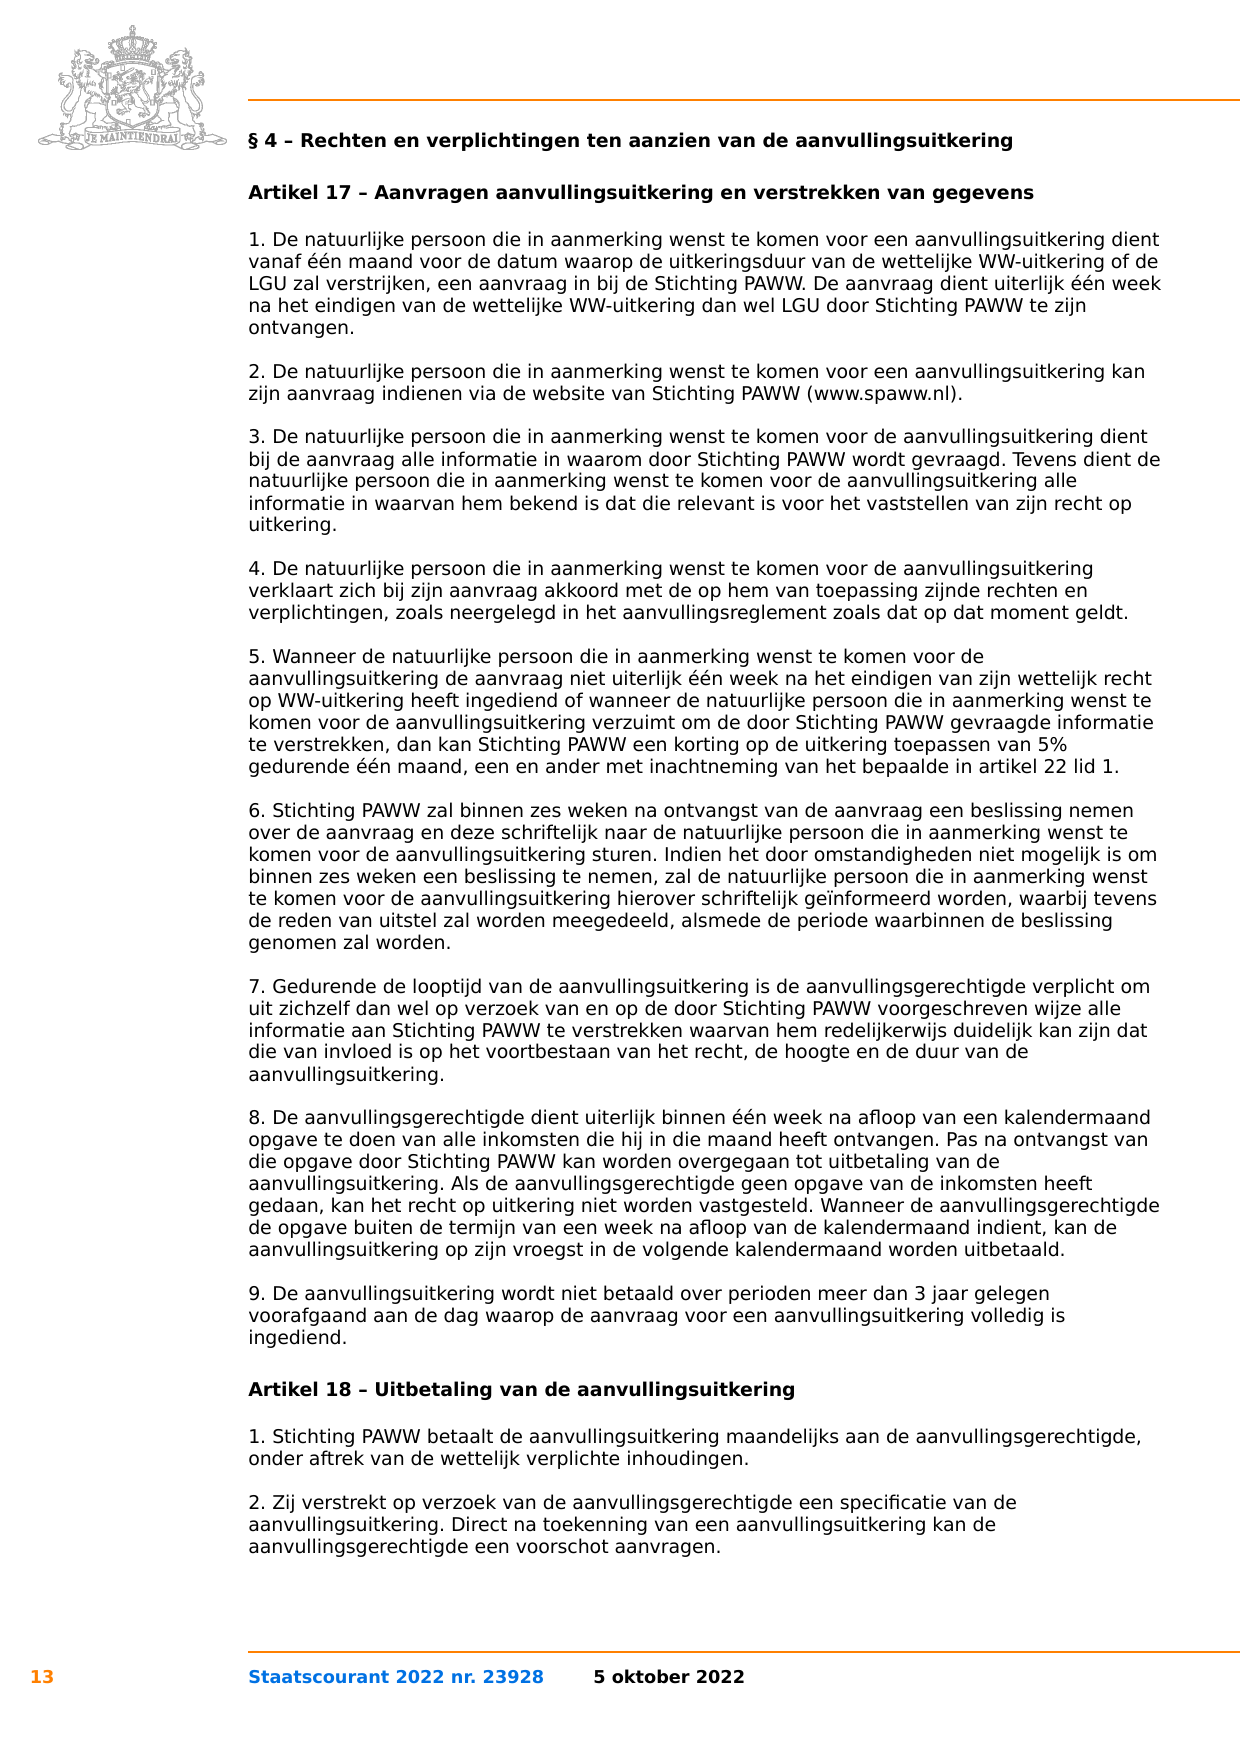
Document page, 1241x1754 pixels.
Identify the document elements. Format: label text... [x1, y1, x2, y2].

text 1. Stichting PAWW betaalt de aanvullingsuitkering maandelijks aan de aanvullingsgerechtigde, onder aftrek van de wettelijk verplichte inhoudingen. [248, 1426, 1163, 1470]
subtitle § 4 – Rechten en verplichtingen ten aanzien van de aanvullingsuitkering [248, 130, 1163, 152]
text 8. De aanvullingsgerechtigde dient uiterlijk binnen één week na afloop van een kalendermaand opgave te doen van alle inkomsten die hij in die maand heeft ontvangen. Pas na ontvangst van die opgave door Stichting PAWW kan worden overgegaan tot uitbetaling van de aanvullingsuitkering. Als de aanvullingsgerechtigde geen opgave van de inkomsten heeft gedaan, kan het recht op uitkering niet worden vastgesteld. Wanneer de aanvullingsgerechtigde de opgave buiten de termijn van een week na afloop van de kalendermaand indient, kan de aanvullingsuitkering op zijn vroegst in de volgende kalendermaand worden uitbetaald. [248, 1107, 1163, 1261]
text 9. De aanvullingsuitkering wordt niet betaald over perioden meer dan 3 jaar gelegen voorafgaand aan de dag waarop de aanvraag voor een aanvullingsuitkering volledig is ingediend. [248, 1283, 1163, 1349]
text 2. Zij verstrekt op verzoek van de aanvullingsgerechtigde een specificatie van de aanvullingsuitkering. Direct na toekenning van een aanvullingsuitkering kan de aanvullingsgerechtigde een voorschot aanvragen. [248, 1492, 1163, 1558]
text 2. De natuurlijke persoon die in aanmerking wenst te komen voor een aanvullingsuitkering kan zijn aanvraag indienen via de website van Stichting PAWW (www.spaww.nl). [248, 361, 1163, 404]
text 1. De natuurlijke persoon die in aanmerking wenst te komen voor een aanvullingsuitkering dient vanaf één maand voor de datum waarop de uitkeringsduur van de wettelijke WW-uitkering of de LGU zal verstrijken, een aanvraag in bij de Stichting PAWW. De aanvraag dient uiterlijk één week na het eindigen van de wettelijke WW-uitkering dan wel LGU door Stichting PAWW te zijn ontvangen. [248, 229, 1163, 339]
subtitle Artikel 17 – Aanvragen aanvullingsuitkering en verstrekken van gegevens [248, 182, 1163, 204]
picture [38, 25, 227, 150]
text 6. Stichting PAWW zal binnen zes weken na ontvangst van de aanvraag een beslissing nemen over de aanvraag en deze schriftelijk naar de natuurlijke persoon die in aanmerking wenst te komen voor de aanvullingsuitkering sturen. Indien het door omstandigheden niet mogelijk is om binnen zes weken een beslissing te nemen, zal de natuurlijke persoon die in aanmerking wenst te komen voor de aanvullingsuitkering hierover schriftelijk geïnformeerd worden, waarbij tevens de reden van uitstel zal worden meegedeeld, alsmede de periode waarbinnen de beslissing genomen zal worden. [248, 800, 1163, 954]
text 7. Gedurende de looptijd van de aanvullingsuitkering is de aanvullingsgerechtigde verplicht om uit zichzelf dan wel op verzoek van en op de door Stichting PAWW voorgeschreven wijze alle informatie aan Stichting PAWW te verstrekken waarvan hem redelijkerwijs duidelijk kan zijn dat die van invloed is op het voortbestaan van het recht, de hoogte en de duur van de aanvullingsuitkering. [248, 976, 1163, 1085]
subtitle Artikel 18 – Uitbetaling van de aanvullingsuitkering [248, 1379, 1163, 1401]
text 3. De natuurlijke persoon die in aanmerking wenst te komen voor de aanvullingsuitkering dient bij de aanvraag alle informatie in waarom door Stichting PAWW wordt gevraagd. Tevens dient de natuurlijke persoon die in aanmerking wenst te komen voor de aanvullingsuitkering alle informatie in waarvan hem bekend is dat die relevant is voor het vaststellen van zijn recht op uitkering. [248, 426, 1163, 536]
text 4. De natuurlijke persoon die in aanmerking wenst te komen voor de aanvullingsuitkering verklaart zich bij zijn aanvraag akkoord met de op hem van toepassing zijnde rechten en verplichtingen, zoals neergelegd in het aanvullingsreglement zoals dat op dat moment geldt. [248, 558, 1163, 624]
text 5. Wanneer de natuurlijke persoon die in aanmerking wenst te komen voor de aanvullingsuitkering de aanvraag niet uiterlijk één week na het eindigen van zijn wettelijk recht op WW-uitkering heeft ingediend of wanneer de natuurlijke persoon die in aanmerking wenst te komen voor de aanvullingsuitkering verzuimt om de door Stichting PAWW gevraagde informatie te verstrekken, dan kan Stichting PAWW een korting op de uitkering toepassen van 5% gedurende één maand, een en ander met inachtneming van het bepaalde in artikel 22 lid 1. [248, 646, 1163, 778]
